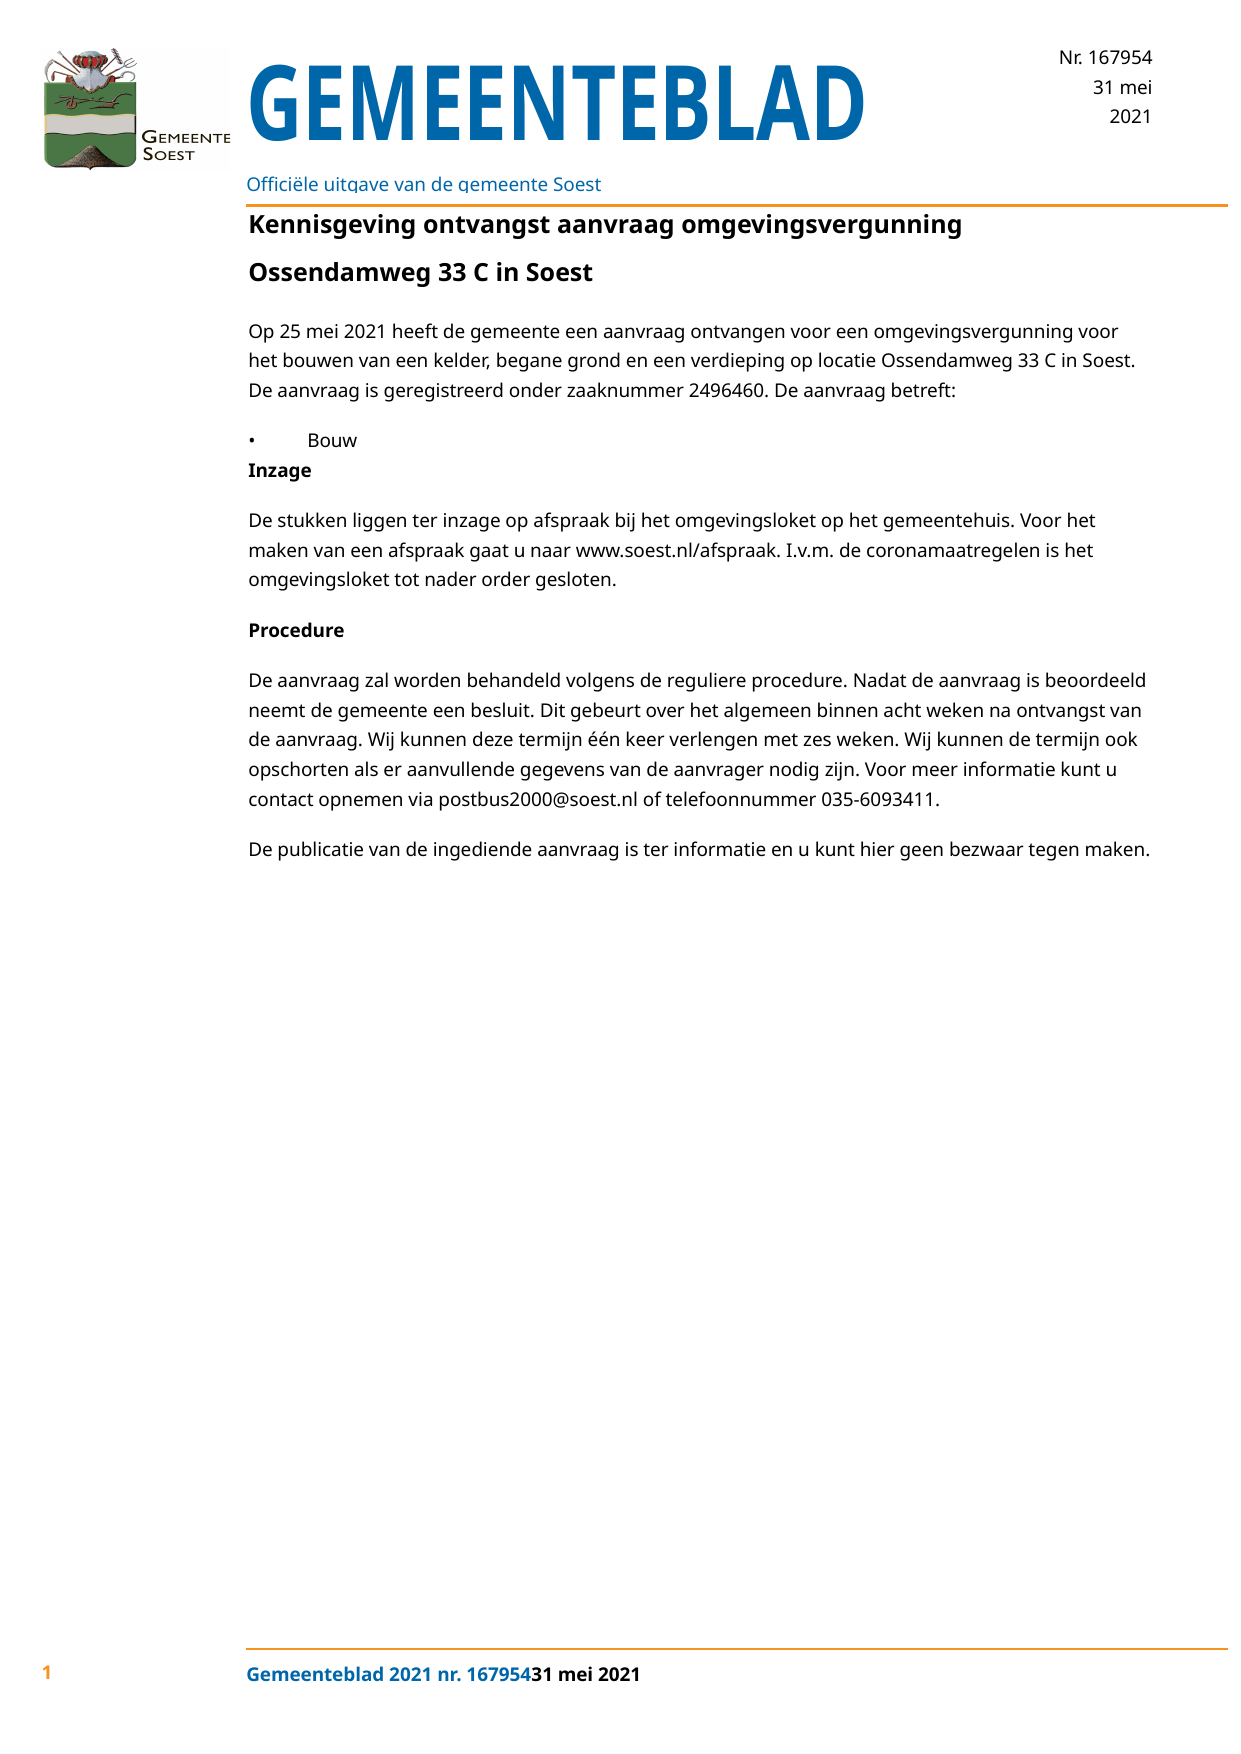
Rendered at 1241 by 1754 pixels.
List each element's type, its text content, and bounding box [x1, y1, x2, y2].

list Bouw [248, 427, 1152, 453]
text Inzage [248, 457, 1152, 483]
picture [41, 47, 231, 172]
text De aanvraag zal worden behandeld volgens de reguliere procedure. Nadat de aanvraag is beoordeeld neemt de gemeente een besluit. Dit gebeurt over het algemeen binnen acht weken na ontvangst van de aanvraag. Wij kunnen deze termijn één keer verlengen met zes weken. Wij kunnen de termijn ook opschorten als er aanvullende gegevens van de aanvrager nodig zijn. Voor meer informatie kunt u contact opnemen via postbus2000@soest.nl of telefoonnummer 035-6093411. [248, 667, 1152, 812]
text De publicatie van de ingediende aanvraag is ter informatie en u kunt hier geen bezwaar tegen maken. [248, 836, 1152, 862]
text De stukken liggen ter inzage op afspraak bij het omgevingsloket op het gemeentehuis. Voor het maken van een afspraak gaat u naar www.soest.nl/afspraak. I.v.m. de coronamaatregelen is het omgevingsloket tot nader order gesloten. [248, 507, 1152, 592]
text Kennisgeving ontvangst aanvraag omgevingsvergunning Ossendamweg 33 C in Soest [248, 207, 1152, 288]
text Op 25 mei 2021 heeft de gemeente een aanvraag ontvangen voor een omgevingsvergunning voor het bouwen van een kelder, begane grond en een verdieping op locatie Ossendamweg 33 C in Soest. De aanvraag is geregistreerd onder zaaknummer 2496460. De aanvraag betreft: [248, 318, 1152, 403]
text Procedure [248, 617, 1152, 643]
